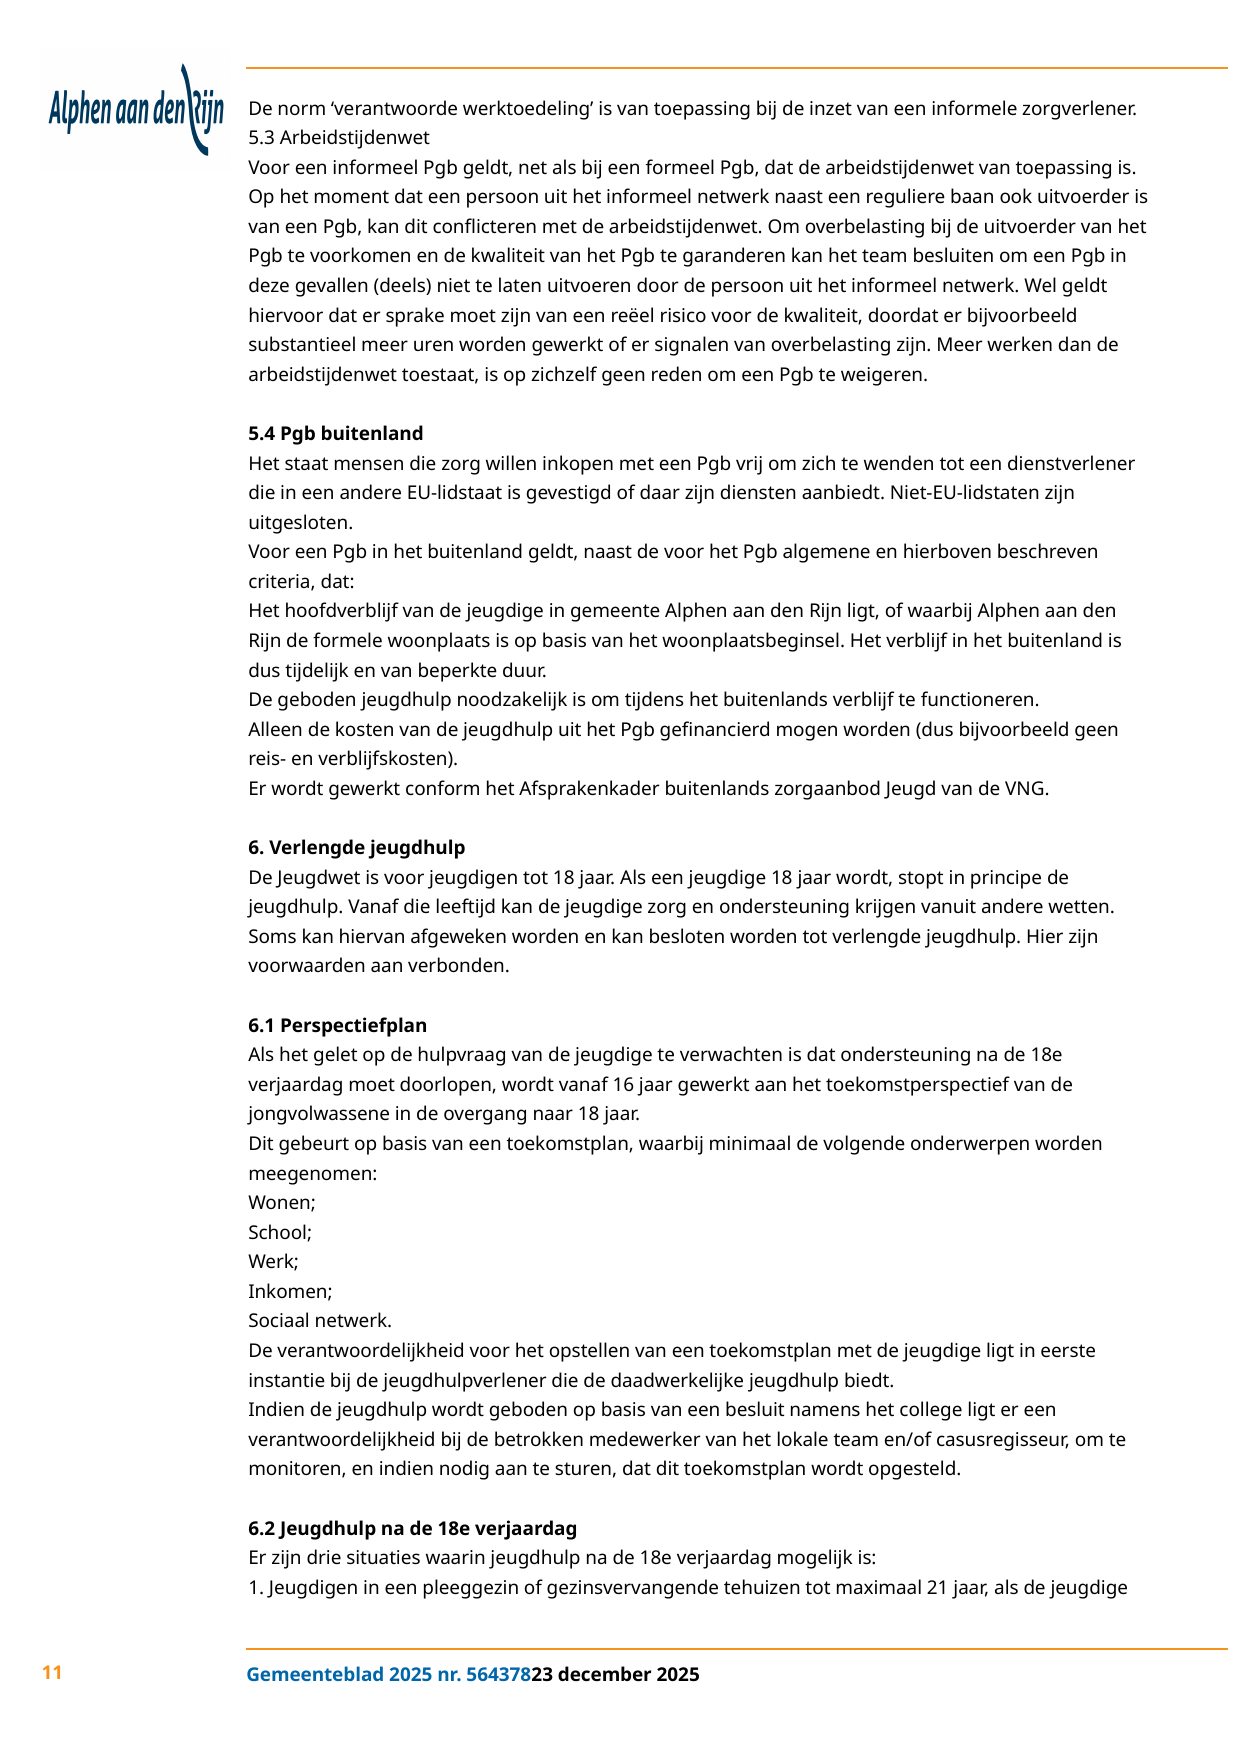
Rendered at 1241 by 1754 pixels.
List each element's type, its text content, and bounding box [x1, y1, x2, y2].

text Voor een informeel Pgb geldt, net als bij een formeel Pgb, dat de arbeidstijdenwet van toepassing is. Op het moment dat een persoon uit het informeel netwerk naast een reguliere baan ook uitvoerder is van een Pgb, kan dit conflicteren met de arbeidstijdenwet. Om overbelasting bij de uitvoerder van het Pgb te voorkomen en de kwaliteit van het Pgb te garanderen kan het team besluiten om een Pgb in deze gevallen (deels) niet te laten uitvoeren door de persoon uit het informeel netwerk. Wel geldt hiervoor dat er sprake moet zijn van een reëel risico voor de kwaliteit, doordat er bijvoorbeeld substantieel meer uren worden gewerkt of er signalen van overbelasting zijn. Meer werken dan de arbeidstijdenwet toestaat, is op zichzelf geen reden om een Pgb te weigeren. [248, 154, 1152, 387]
text Voor een Pgb in het buitenland geldt, naast de voor het Pgb algemene en hierboven beschreven criteria, dat: [248, 538, 1152, 594]
text School; [248, 1219, 1152, 1245]
text Wonen; [248, 1189, 1152, 1215]
text Dit gebeurt op basis van een toekomstplan, waarbij minimaal de volgende onderwerpen worden meegenomen: [248, 1130, 1152, 1186]
picture [41, 47, 231, 172]
text 1. Jeugdigen in een pleeggezin of gezinsvervangende tehuizen tot maximaal 21 jaar, als de jeugdige [248, 1574, 1152, 1600]
text Alleen de kosten van de jeugdhulp uit het Pgb gefinancierd mogen worden (dus bijvoorbeeld geen reis- en verblijfskosten). [248, 716, 1152, 771]
text 6. Verlengde jeugdhulp [248, 834, 1152, 860]
text De Jeugdwet is voor jeugdigen tot 18 jaar. Als een jeugdige 18 jaar wordt, stopt in principe de jeugdhulp. Vanaf die leeftijd kan de jeugdige zorg en ondersteuning krijgen vanuit andere wetten. Soms kan hiervan afgeweken worden en kan besloten worden tot verlengde jeugdhulp. Hier zijn voorwaarden aan verbonden. [248, 864, 1152, 978]
text 5.3 Arbeidstijdenwet [248, 124, 1152, 150]
text De verantwoordelijkheid voor het opstellen van een toekomstplan met de jeugdige ligt in eerste instantie bij de jeugdhulpverlener die de daadwerkelijke jeugdhulp biedt. [248, 1337, 1152, 1393]
text Er zijn drie situaties waarin jeugdhulp na de 18e verjaardag mogelijk is: [248, 1544, 1152, 1570]
text 5.4 Pgb buitenland [248, 420, 1152, 446]
text Indien de jeugdhulp wordt geboden op basis van een besluit namens het college ligt er een verantwoordelijkheid bij de betrokken medewerker van het lokale team en/of casusregisseur, om te monitoren, en indien nodig aan te sturen, dat dit toekomstplan wordt opgesteld. [248, 1396, 1152, 1481]
text 6.2 Jeugdhulp na de 18e verjaardag [248, 1515, 1152, 1541]
text Werk; [248, 1248, 1152, 1274]
text 6.1 Perspectiefplan [248, 1012, 1152, 1038]
text Inkomen; [248, 1278, 1152, 1304]
text De geboden jeugdhulp noodzakelijk is om tijdens het buitenlands verblijf te functioneren. [248, 686, 1152, 712]
text De norm ‘verantwoorde werktoedeling’ is van toepassing bij de inzet van een informele zorgverlener. [248, 95, 1152, 121]
text Het hoofdverblijf van de jeugdige in gemeente Alphen aan den Rijn ligt, of waarbij Alphen aan den Rijn de formele woonplaats is op basis van het woonplaatsbeginsel. Het verblijf in het buitenland is dus tijdelijk en van beperkte duur. [248, 598, 1152, 683]
text Er wordt gewerkt conform het Afsprakenkader buitenlands zorgaanbod Jeugd van de VNG. [248, 775, 1152, 801]
text Als het gelet op de hulpvraag van de jeugdige te verwachten is dat ondersteuning na de 18e verjaardag moet doorlopen, wordt vanaf 16 jaar gewerkt aan het toekomstperspectief van de jongvolwassene in de overgang naar 18 jaar. [248, 1041, 1152, 1126]
text Sociaal netwerk. [248, 1308, 1152, 1333]
text Het staat mensen die zorg willen inkopen met een Pgb vrij om zich te wenden tot een dienstverlener die in een andere EU-lidstaat is gevestigd of daar zijn diensten aanbiedt. Niet-EU-lidstaten zijn uitgesloten. [248, 450, 1152, 535]
